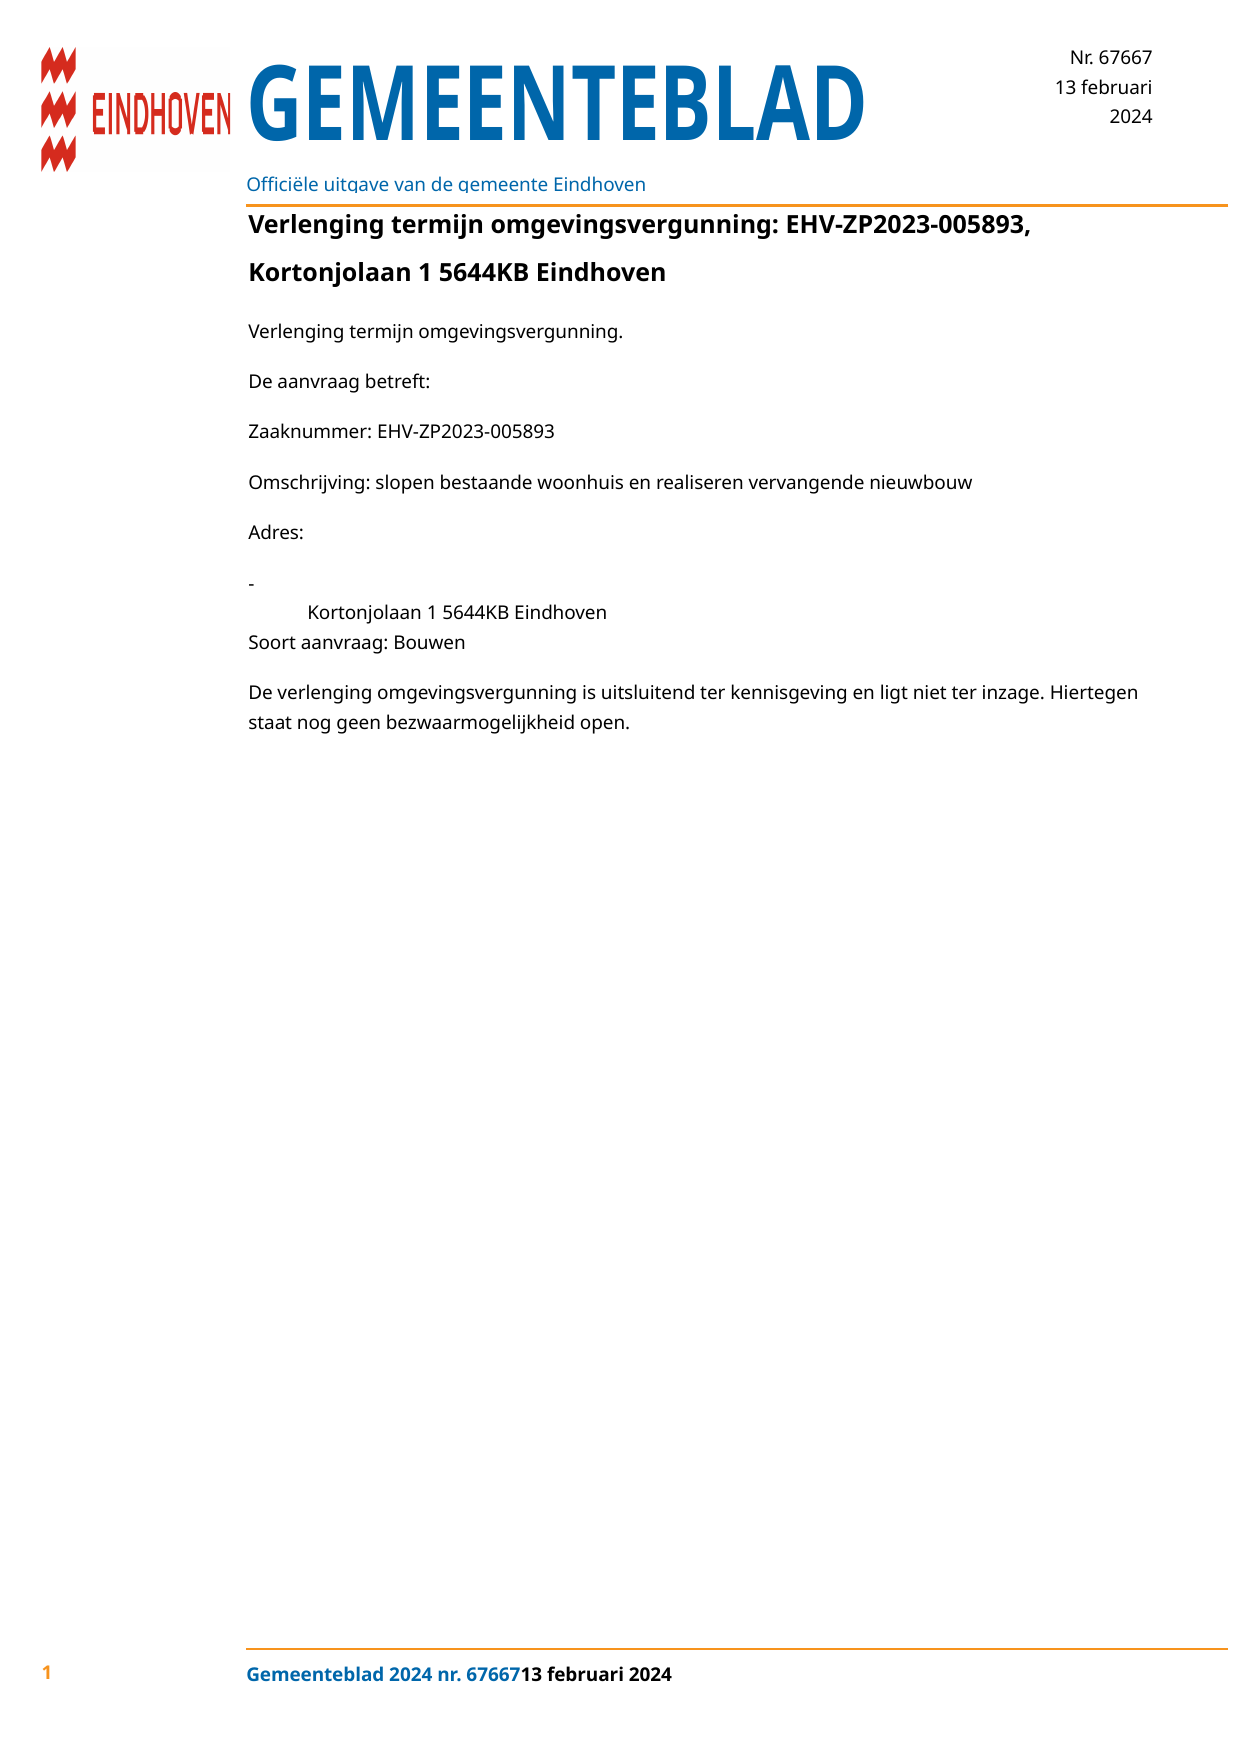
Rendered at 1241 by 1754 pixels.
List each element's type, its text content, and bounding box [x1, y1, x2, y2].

text Adres: [248, 519, 1152, 545]
text Verlenging termijn omgevingsvergunning: EHV-ZP2023-005893, Kortonjolaan 1 5644KB Eindhoven [248, 207, 1152, 288]
text Verlenging termijn omgevingsvergunning. [248, 318, 1152, 344]
text Zaaknummer: EHV-ZP2023-005893 [248, 419, 1152, 444]
text Soort aanvraag: Bouwen [248, 629, 1152, 655]
list Kortonjolaan 1 5644KB Eindhoven [248, 599, 1152, 625]
text De verlenging omgevingsvergunning is uitsluitend ter kennisgeving en ligt niet ter inzage. Hiertegen staat nog geen bezwaarmogelijkheid open. [248, 679, 1152, 735]
text De aanvraag betreft: [248, 368, 1152, 394]
text Omschrijving: slopen bestaande woonhuis en realiseren vervangende nieuwbouw [248, 469, 1152, 495]
picture [41, 47, 231, 172]
